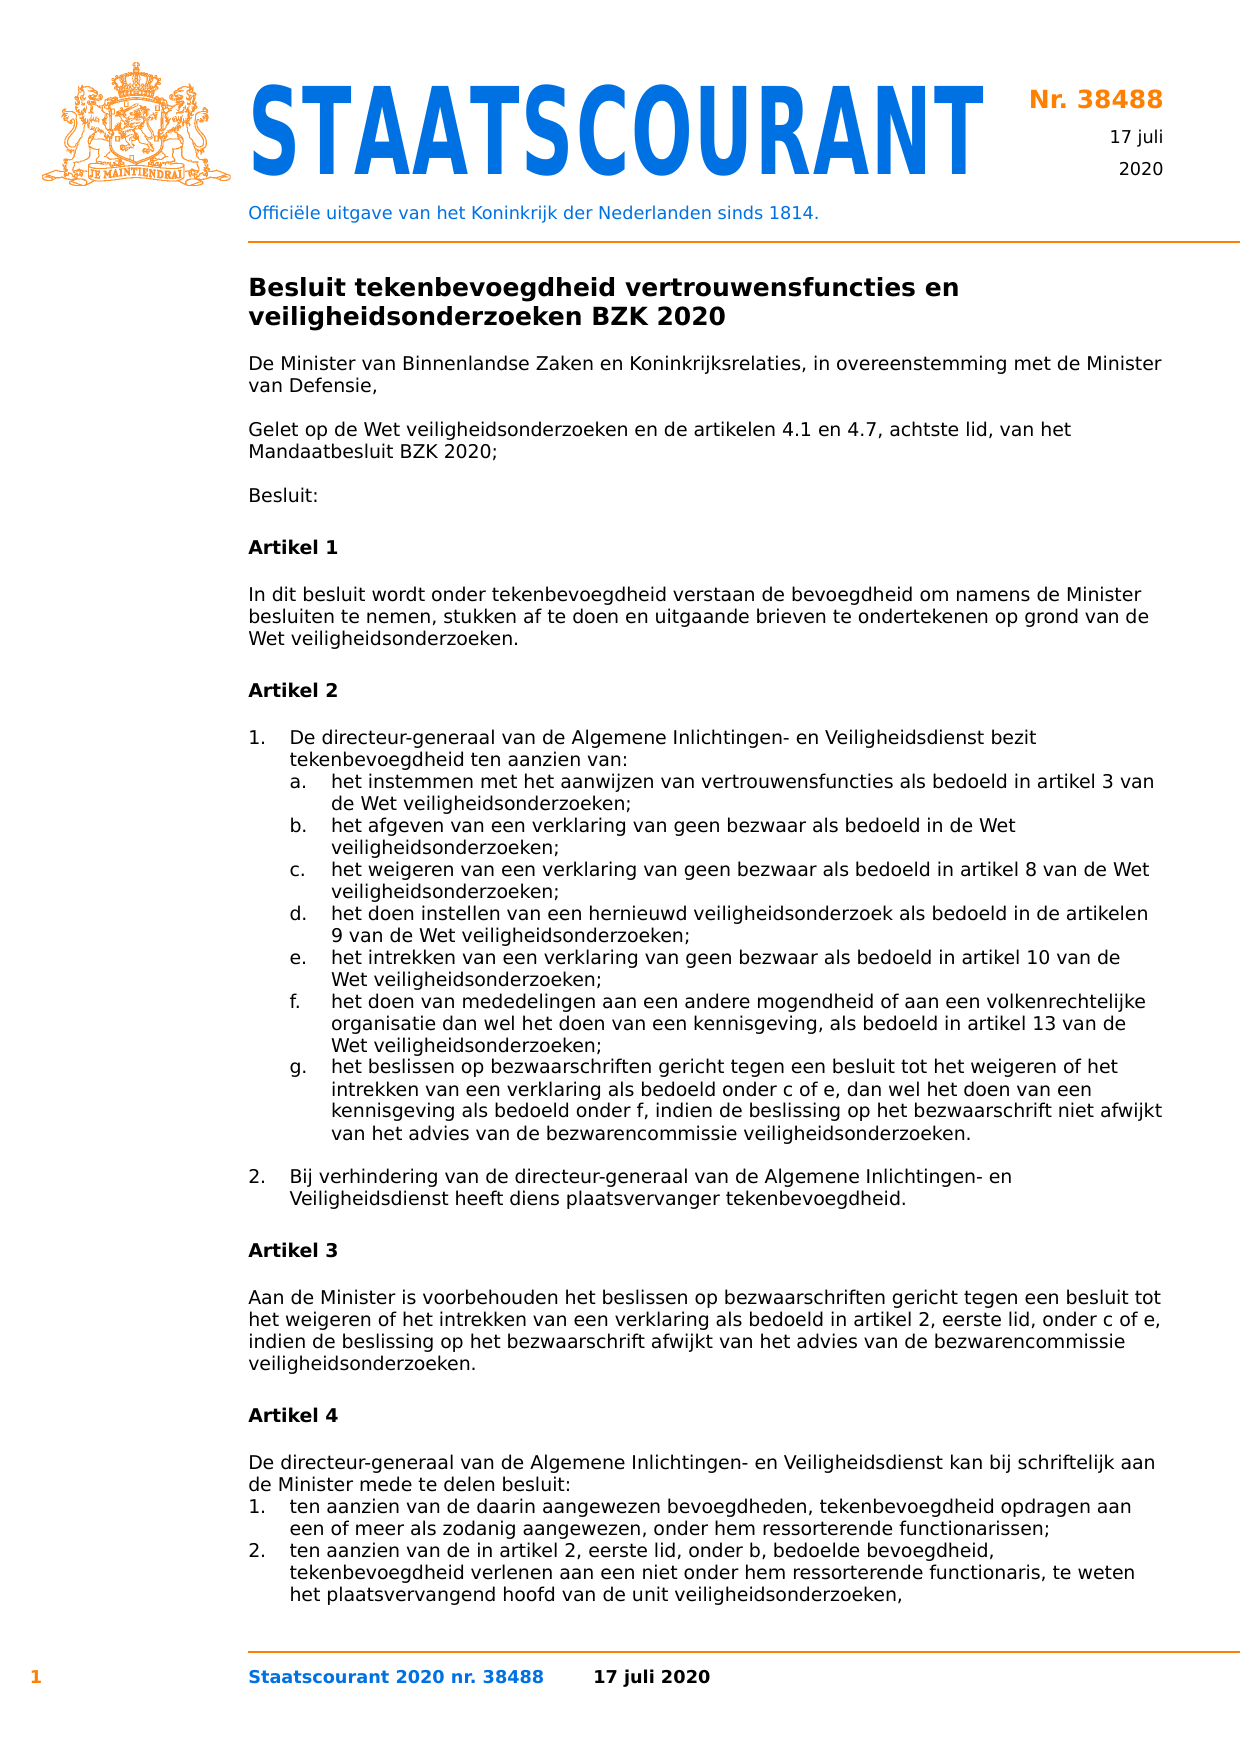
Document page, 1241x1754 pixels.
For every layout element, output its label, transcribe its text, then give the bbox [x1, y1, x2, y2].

text e. het intrekken van een verklaring van geen bezwaar als bedoeld in artikel 10 van de Wet veiligheidsonderzoeken; [289, 947, 1163, 991]
table_header Nr. 38488 [998, 62, 1240, 121]
text 2. ten aanzien van de in artikel 2, eerste lid, onder b, bedoelde bevoegdheid, tekenbevoegdheid verlenen aan een niet onder hem ressorterende functionaris, te weten het plaatsvervangend hoofd van de unit veiligheidsonderzoeken, [248, 1540, 1163, 1606]
text Besluit: [248, 485, 1163, 507]
subtitle Artikel 1 [248, 537, 1163, 559]
subtitle Artikel 4 [248, 1405, 1163, 1427]
subtitle Artikel 3 [248, 1240, 1163, 1262]
text 1. ten aanzien van de daarin aangewezen bevoegdheden, tekenbevoegdheid opdragen aan een of meer als zodanig aangewezen, onder hem ressorterende functionarissen; [248, 1496, 1163, 1540]
table_cell Officiële uitgave van het Koninkrijk der Nederlanden sinds 1814. [248, 203, 1240, 241]
subtitle Artikel 2 [248, 680, 1163, 702]
text g. het beslissen op bezwaarschriften gericht tegen een besluit tot het weigeren of het intrekken van een verklaring als bedoeld onder c of e, dan wel het doen van een kennisgeving als bedoeld onder f, indien de beslissing op het bezwaarschrift niet afwijkt van het advies van de bezwarencommissie veiligheidsonderzoeken. [289, 1056, 1163, 1144]
text f. het doen van mededelingen aan een andere mogendheid of aan een volkenrechtelijke organisatie dan wel het doen van een kennisgeving, als bedoeld in artikel 13 van de Wet veiligheidsonderzoeken; [289, 991, 1163, 1056]
table_cell 17 juli [998, 121, 1240, 153]
text c. het weigeren van een verklaring van geen bezwaar als bedoeld in artikel 8 van de Wet veiligheidsonderzoeken; [289, 859, 1163, 903]
text Gelet op de Wet veiligheidsonderzoeken en de artikelen 4.1 en 4.7, achtste lid, van het Mandaatbesluit BZK 2020; [248, 419, 1163, 463]
text b. het afgeven van een verklaring van geen bezwaar als bedoeld in de Wet veiligheidsonderzoeken; [289, 815, 1163, 859]
subtitle Besluit tekenbevoegdheid vertrouwensfuncties en veiligheidsonderzoeken BZK 2020 [248, 273, 1163, 331]
table_header STAATSCOURANT [248, 62, 998, 203]
table_cell 2020 [998, 153, 1240, 203]
text De directeur-generaal van de Algemene Inlichtingen- en Veiligheidsdienst kan bij schriftelijk aan de Minister mede te delen besluit: [248, 1452, 1163, 1496]
text 2. Bij verhindering van de directeur-generaal van de Algemene Inlichtingen- en Veiligheidsdienst heeft diens plaatsvervanger tekenbevoegdheid. [248, 1166, 1163, 1210]
picture [41, 62, 231, 186]
text a. het instemmen met het aanwijzen van vertrouwensfuncties als bedoeld in artikel 3 van de Wet veiligheidsonderzoeken; [289, 771, 1163, 815]
text De Minister van Binnenlandse Zaken en Koninkrijksrelaties, in overeenstemming met de Minister van Defensie, [248, 353, 1163, 397]
table_header [25, 62, 248, 241]
text d. het doen instellen van een hernieuwd veiligheidsonderzoek als bedoeld in de artikelen 9 van de Wet veiligheidsonderzoeken; [289, 903, 1163, 947]
text Aan de Minister is voorbehouden het beslissen op bezwaarschriften gericht tegen een besluit tot het weigeren of het intrekken van een verklaring als bedoeld in artikel 2, eerste lid, onder c of e, indien de beslissing op het bezwaarschrift afwijkt van het advies van de bezwarencommissie veiligheidsonderzoeken. [248, 1287, 1163, 1375]
text In dit besluit wordt onder tekenbevoegdheid verstaan de bevoegdheid om namens de Minister besluiten te nemen, stukken af te doen en uitgaande brieven te ondertekenen op grond van de Wet veiligheidsonderzoeken. [248, 584, 1163, 650]
text 1. De directeur-generaal van de Algemene Inlichtingen- en Veiligheidsdienst bezit tekenbevoegdheid ten aanzien van: [248, 727, 1163, 771]
